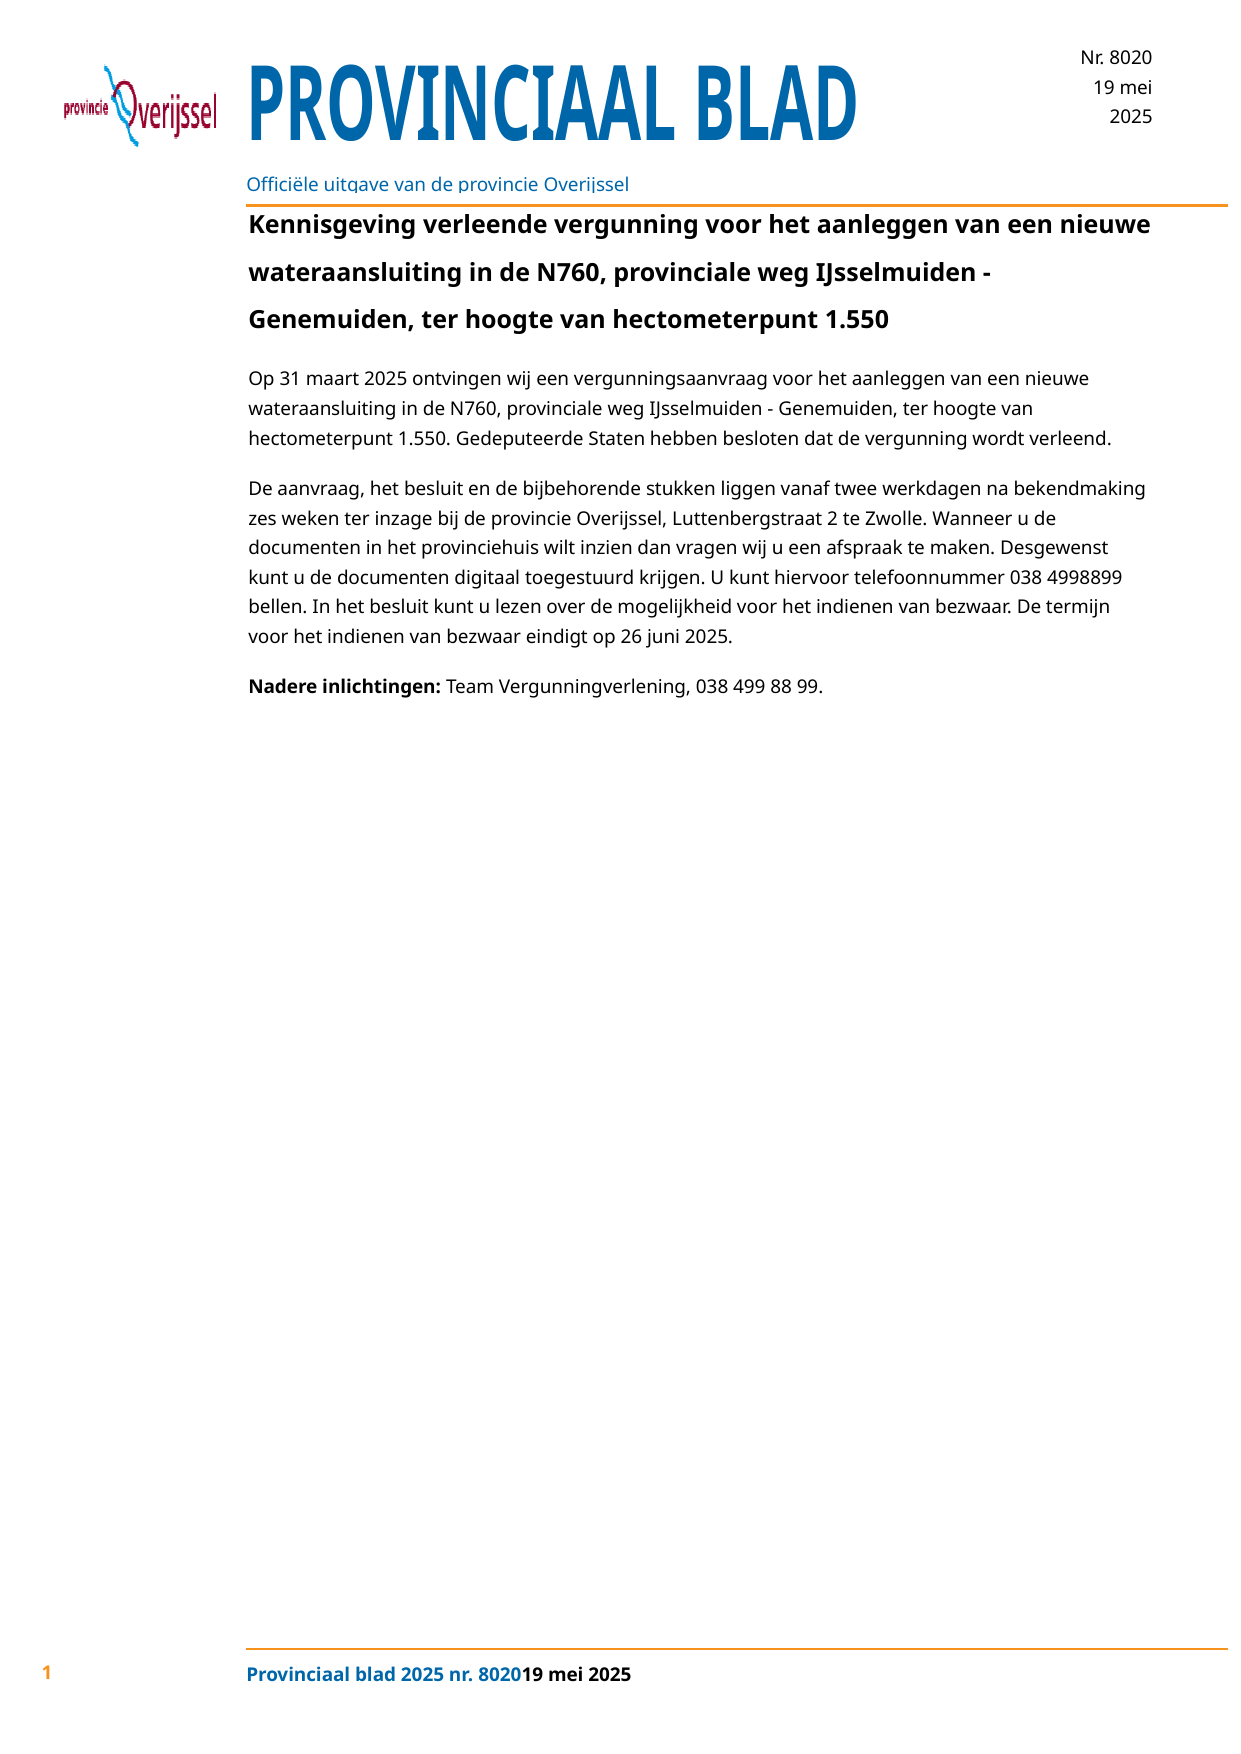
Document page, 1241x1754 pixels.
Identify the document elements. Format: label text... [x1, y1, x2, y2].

text Kennisgeving verleende vergunning voor het aanleggen van een nieuwe wateraansluiting in de N760, provinciale weg IJsselmuiden - Genemuiden, ter hoogte van hectometerpunt 1.550 [248, 207, 1152, 336]
picture [41, 47, 231, 172]
text Nadere inlichtingen: Team Vergunningverlening, 038 499 88 99. [248, 673, 1152, 699]
text De aanvraag, het besluit en de bijbehorende stukken liggen vanaf twee werkdagen na bekendmaking zes weken ter inzage bij de provincie Overijssel, Luttenbergstraat 2 te Zwolle. Wanneer u de documenten in het provinciehuis wilt inzien dan vragen wij u een afspraak te maken. Desgewenst kunt u de documenten digitaal toegestuurd krijgen. U kunt hiervoor telefoonnummer 038 4998899 bellen. In het besluit kunt u lezen over de mogelijkheid voor het indienen van bezwaar. De termijn voor het indienen van bezwaar eindigt op 26 juni 2025. [248, 475, 1152, 649]
text Op 31 maart 2025 ontvingen wij een vergunningsaanvraag voor het aanleggen van een nieuwe wateraansluiting in de N760, provinciale weg IJsselmuiden - Genemuiden, ter hoogte van hectometerpunt 1.550. Gedeputeerde Staten hebben besloten dat de vergunning wordt verleend. [248, 366, 1152, 450]
